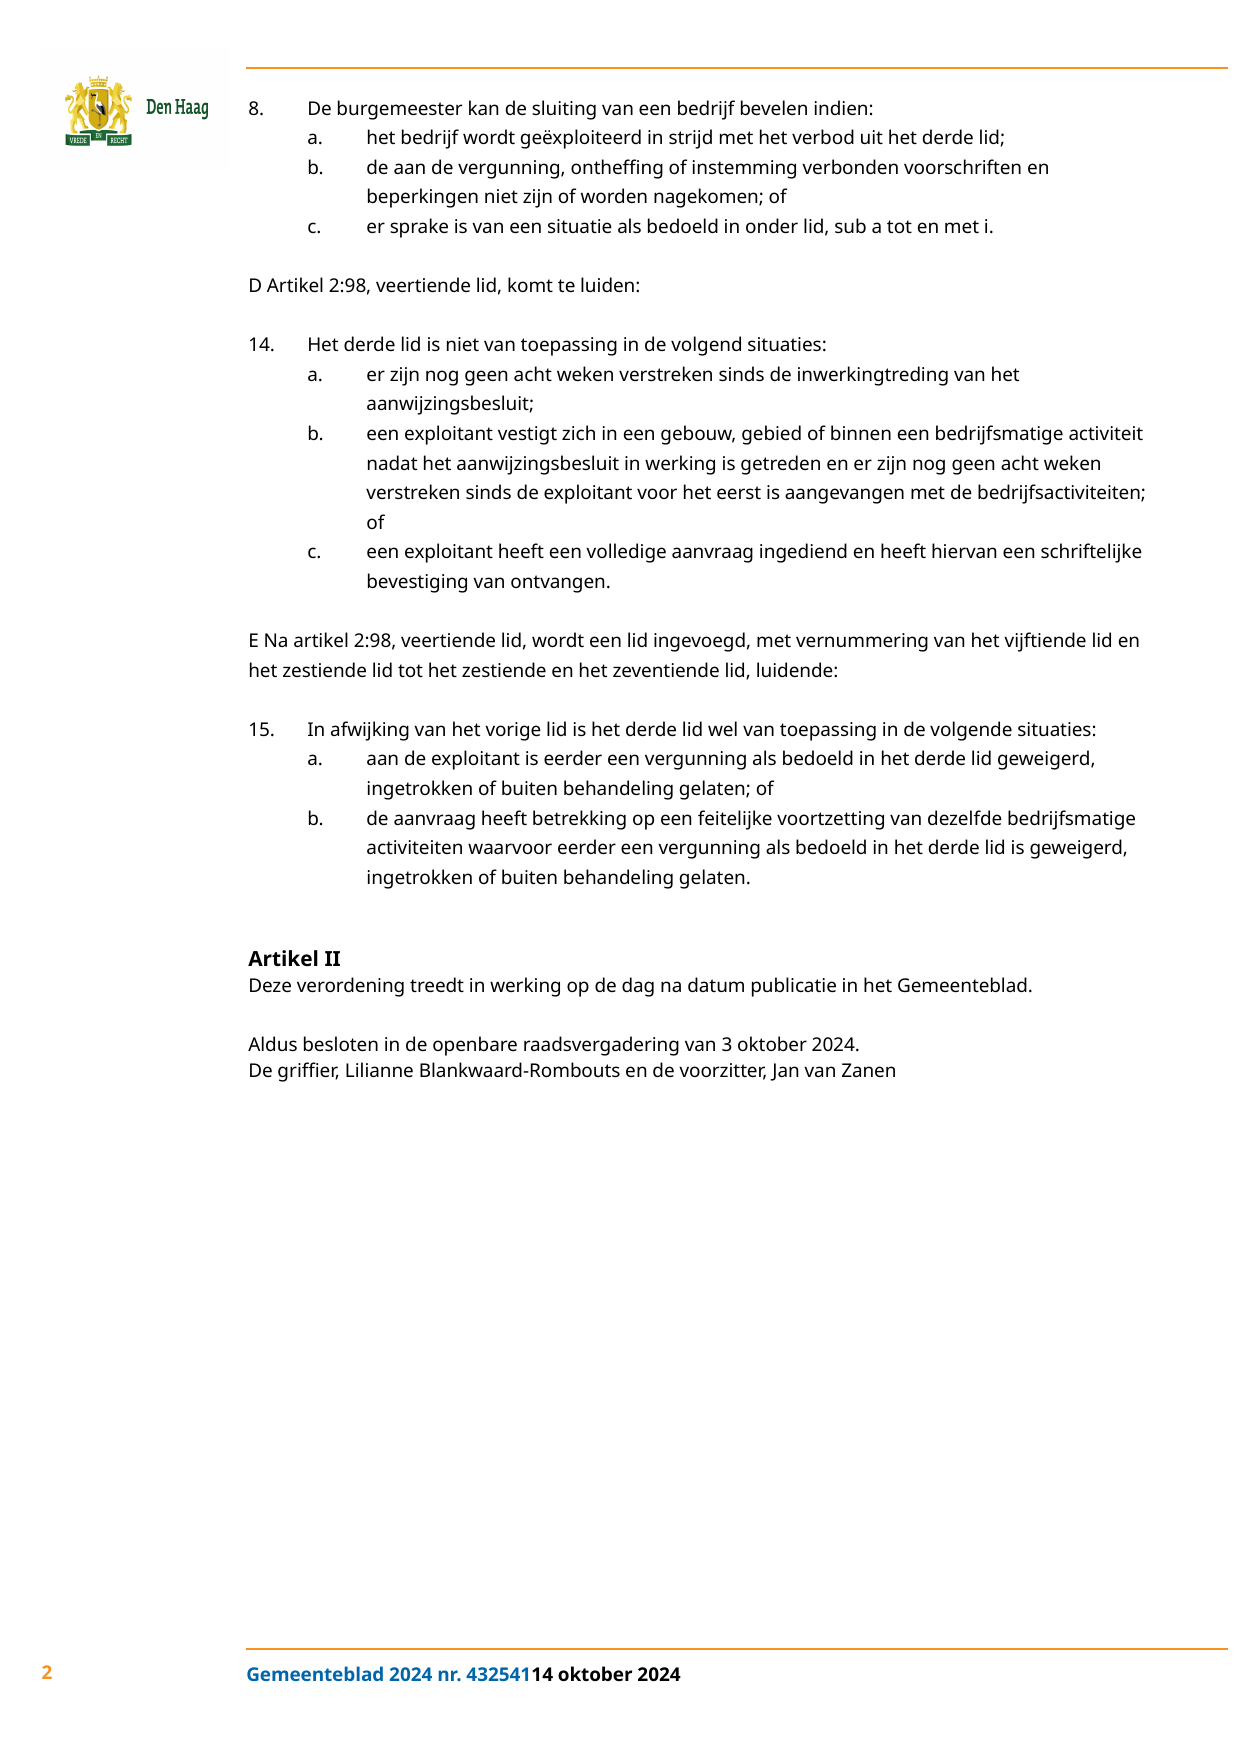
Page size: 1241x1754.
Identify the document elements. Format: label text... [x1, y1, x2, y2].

list er zijn nog geen acht weken verstreken sinds de inwerkingtreding van het aanwijzingsbesluit; [307, 361, 1152, 416]
list de aan de vergunning, ontheffing of instemming verbonden voorschriften en beperkingen niet zijn of worden nagekomen; of [307, 154, 1152, 209]
picture [41, 47, 231, 172]
list een exploitant heeft een volledige aanvraag ingediend en heeft hiervan een schriftelijke bevestiging van ontvangen. [307, 538, 1152, 594]
list De burgemeester kan de sluiting van een bedrijf bevelen indien: [248, 95, 1152, 121]
text D Artikel 2:98, veertiende lid, komt te luiden: [248, 272, 1152, 298]
list de aanvraag heeft betrekking op een feitelijke voortzetting van dezelfde bedrijfsmatige activiteiten waarvoor eerder een vergunning als bedoeld in het derde lid is geweigerd, ingetrokken of buiten behandeling gelaten. [307, 805, 1152, 890]
list er sprake is van een situatie als bedoeld in onder lid, sub a tot en met i. [307, 213, 1152, 239]
text Aldus besloten in de openbare raadsvergadering van 3 oktober 2024. [248, 1032, 1152, 1057]
text Deze verordening treedt in werking op de dag na datum publicatie in het Gemeenteblad. [248, 972, 1152, 998]
list een exploitant vestigt zich in een gebouw, gebied of binnen een bedrijfsmatige activiteit nadat het aanwijzingsbesluit in werking is getreden en er zijn nog geen acht weken verstreken sinds de exploitant voor het eerst is aangevangen met de bedrijfsactiviteiten; of [307, 420, 1152, 535]
text De griffier, Lilianne Blankwaard-Rombouts en de voorzitter, Jan van Zanen [248, 1057, 1152, 1083]
list het bedrijf wordt geëxploiteerd in strijd met het verbod uit het derde lid; [307, 124, 1152, 150]
text Artikel II [248, 944, 1152, 972]
list In afwijking van het vorige lid is het derde lid wel van toepassing in de volgende situaties: [248, 716, 1152, 742]
list aan de exploitant is eerder een vergunning als bedoeld in het derde lid geweigerd, ingetrokken of buiten behandeling gelaten; of [307, 746, 1152, 801]
text E Na artikel 2:98, veertiende lid, wordt een lid ingevoegd, met vernummering van het vijftiende lid en het zestiende lid tot het zestiende en het zeventiende lid, luidende: [248, 627, 1152, 683]
list Het derde lid is niet van toepassing in de volgend situaties: [248, 331, 1152, 357]
